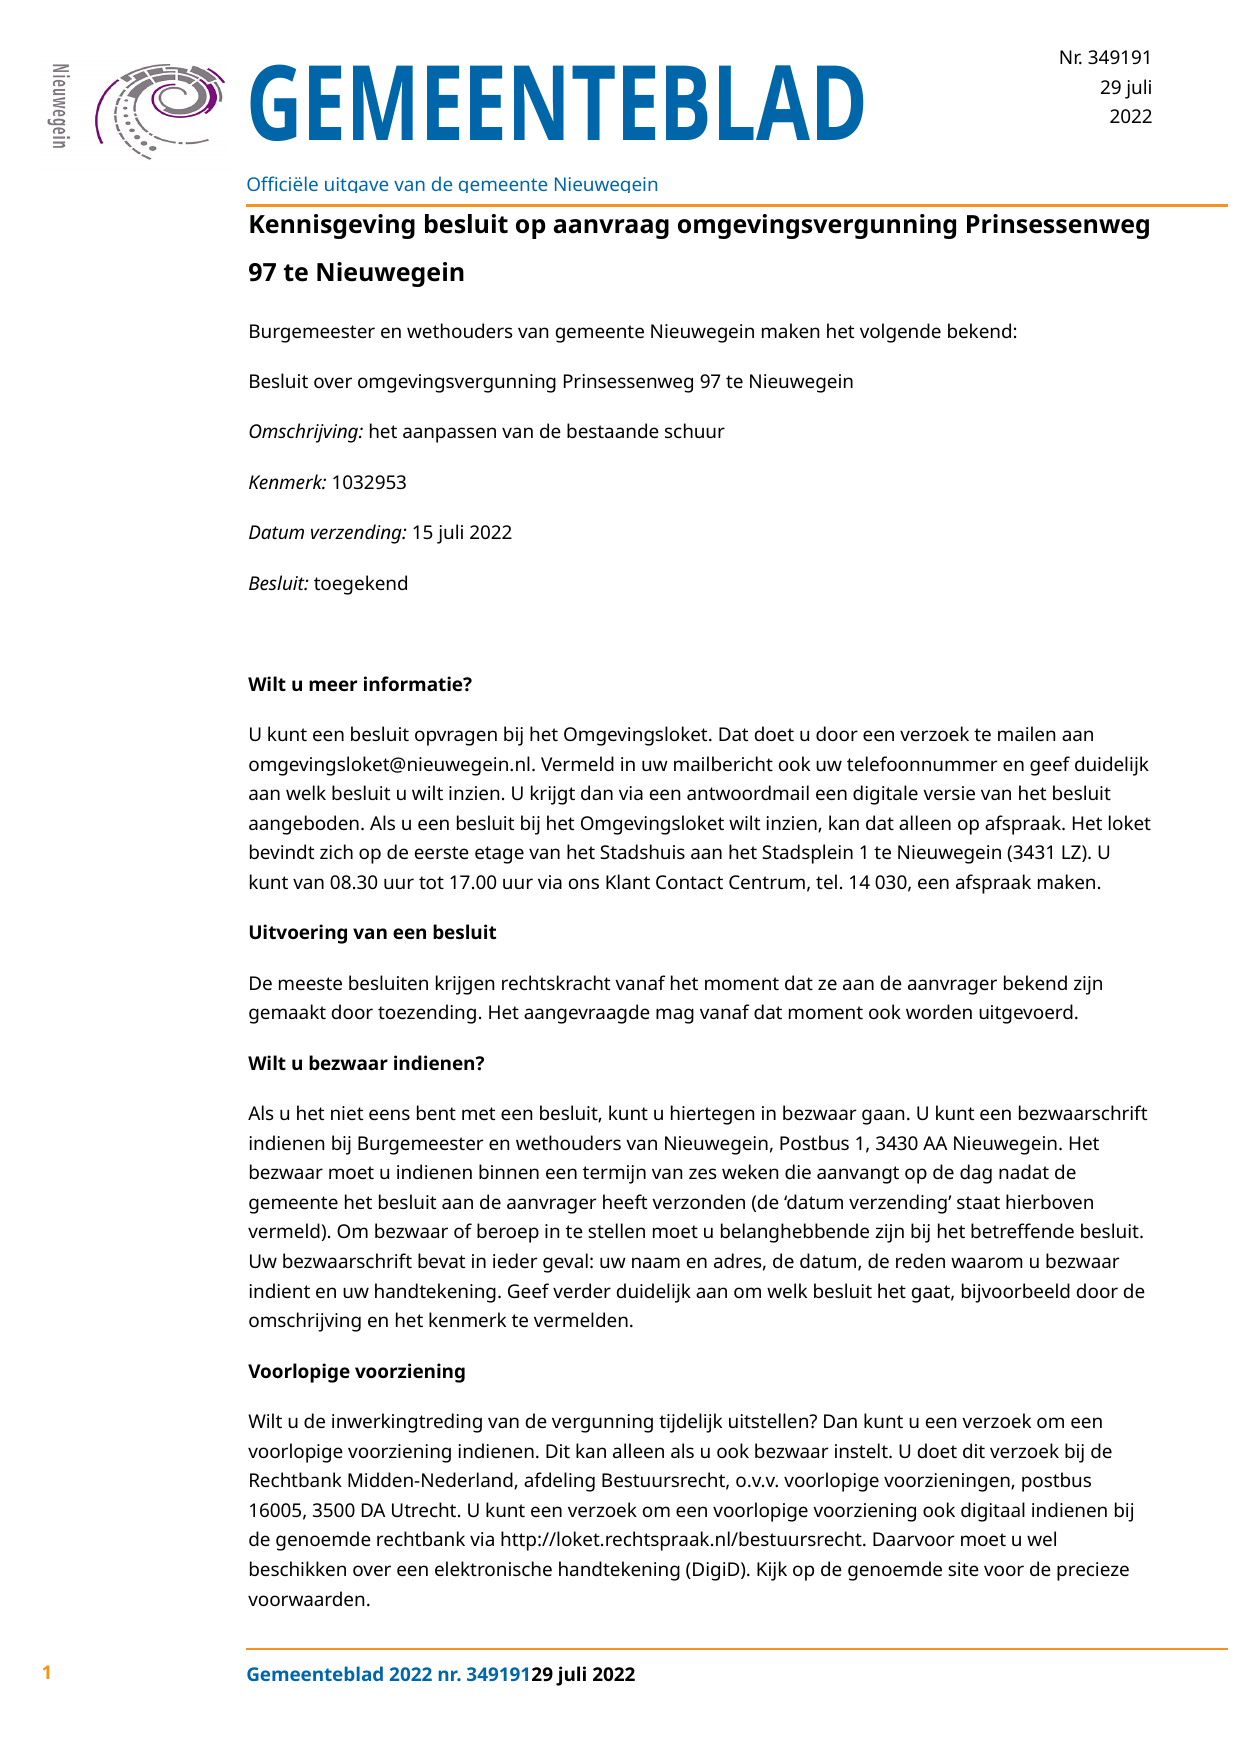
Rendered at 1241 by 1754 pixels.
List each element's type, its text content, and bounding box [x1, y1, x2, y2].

text De meeste besluiten krijgen rechtskracht vanaf het moment dat ze aan de aanvrager bekend zijn gemaakt door toezending. Het aangevraagde mag vanaf dat moment ook worden uitgevoerd. [248, 970, 1152, 1025]
text Uitvoering van een besluit [248, 919, 1152, 945]
text Wilt u meer informatie? [248, 671, 1152, 697]
text Kenmerk: 1032953 [248, 469, 1152, 495]
text Kennisgeving besluit op aanvraag omgevingsvergunning Prinsessenweg 97 te Nieuwegein [248, 207, 1152, 288]
text Burgemeester en wethouders van gemeente Nieuwegein maken het volgende bekend: [248, 318, 1152, 344]
text Besluit over omgevingsvergunning Prinsessenweg 97 te Nieuwegein [248, 368, 1152, 394]
text Besluit: toegekend [248, 570, 1152, 596]
text Als u het niet eens bent met een besluit, kunt u hiertegen in bezwaar gaan. U kunt een bezwaarschrift indienen bij Burgemeester en wethouders van Nieuwegein, Postbus 1, 3430 AA Nieuwegein. Het bezwaar moet u indienen binnen een termijn van zes weken die aanvangt op de dag nadat de gemeente het besluit aan de aanvrager heeft verzonden (de ‘datum verzending’ staat hierboven vermeld). Om bezwaar of beroep in te stellen moet u belanghebbende zijn bij het betreffende besluit. Uw bezwaarschrift bevat in ieder geval: uw naam en adres, de datum, de reden waarom u bezwaar indient en uw handtekening. Geef verder duidelijk aan om welk besluit het gaat, bijvoorbeeld door de omschrijving en het kenmerk te vermelden. [248, 1100, 1152, 1333]
picture [41, 47, 231, 172]
text U kunt een besluit opvragen bij het Omgevingsloket. Dat doet u door een verzoek te mailen aan omgevingsloket@nieuwegein.nl. Vermeld in uw mailbericht ook uw telefoonnummer en geef duidelijk aan welk besluit u wilt inzien. U krijgt dan via een antwoordmail een digitale versie van het besluit aangeboden. Als u een besluit bij het Omgevingsloket wilt inzien, kan dat alleen op afspraak. Het loket bevindt zich op de eerste etage van het Stadshuis aan het Stadsplein 1 te Nieuwegein (3431 LZ). U kunt van 08.30 uur tot 17.00 uur via ons Klant Contact Centrum, tel. 14 030, een afspraak maken. [248, 721, 1152, 895]
text Wilt u de inwerkingtreding van de vergunning tijdelijk uitstellen? Dan kunt u een verzoek om een voorlopige voorziening indienen. Dit kan alleen als u ook bezwaar instelt. U doet dit verzoek bij de Rechtbank Midden-Nederland, afdeling Bestuursrecht, o.v.v. voorlopige voorzieningen, postbus 16005, 3500 DA Utrecht. U kunt een verzoek om een voorlopige voorziening ook digitaal indienen bij de genoemde rechtbank via http://loket.rechtspraak.nl/bestuursrecht. Daarvoor moet u wel beschikken over een elektronische handtekening (DigiD). Kijk op de genoemde site voor de precieze voorwaarden. [248, 1408, 1152, 1612]
text Omschrijving: het aanpassen van de bestaande schuur [248, 419, 1152, 444]
text Wilt u bezwaar indienen? [248, 1050, 1152, 1076]
text Voorlopige voorziening [248, 1358, 1152, 1384]
text Datum verzending: 15 juli 2022 [248, 519, 1152, 545]
